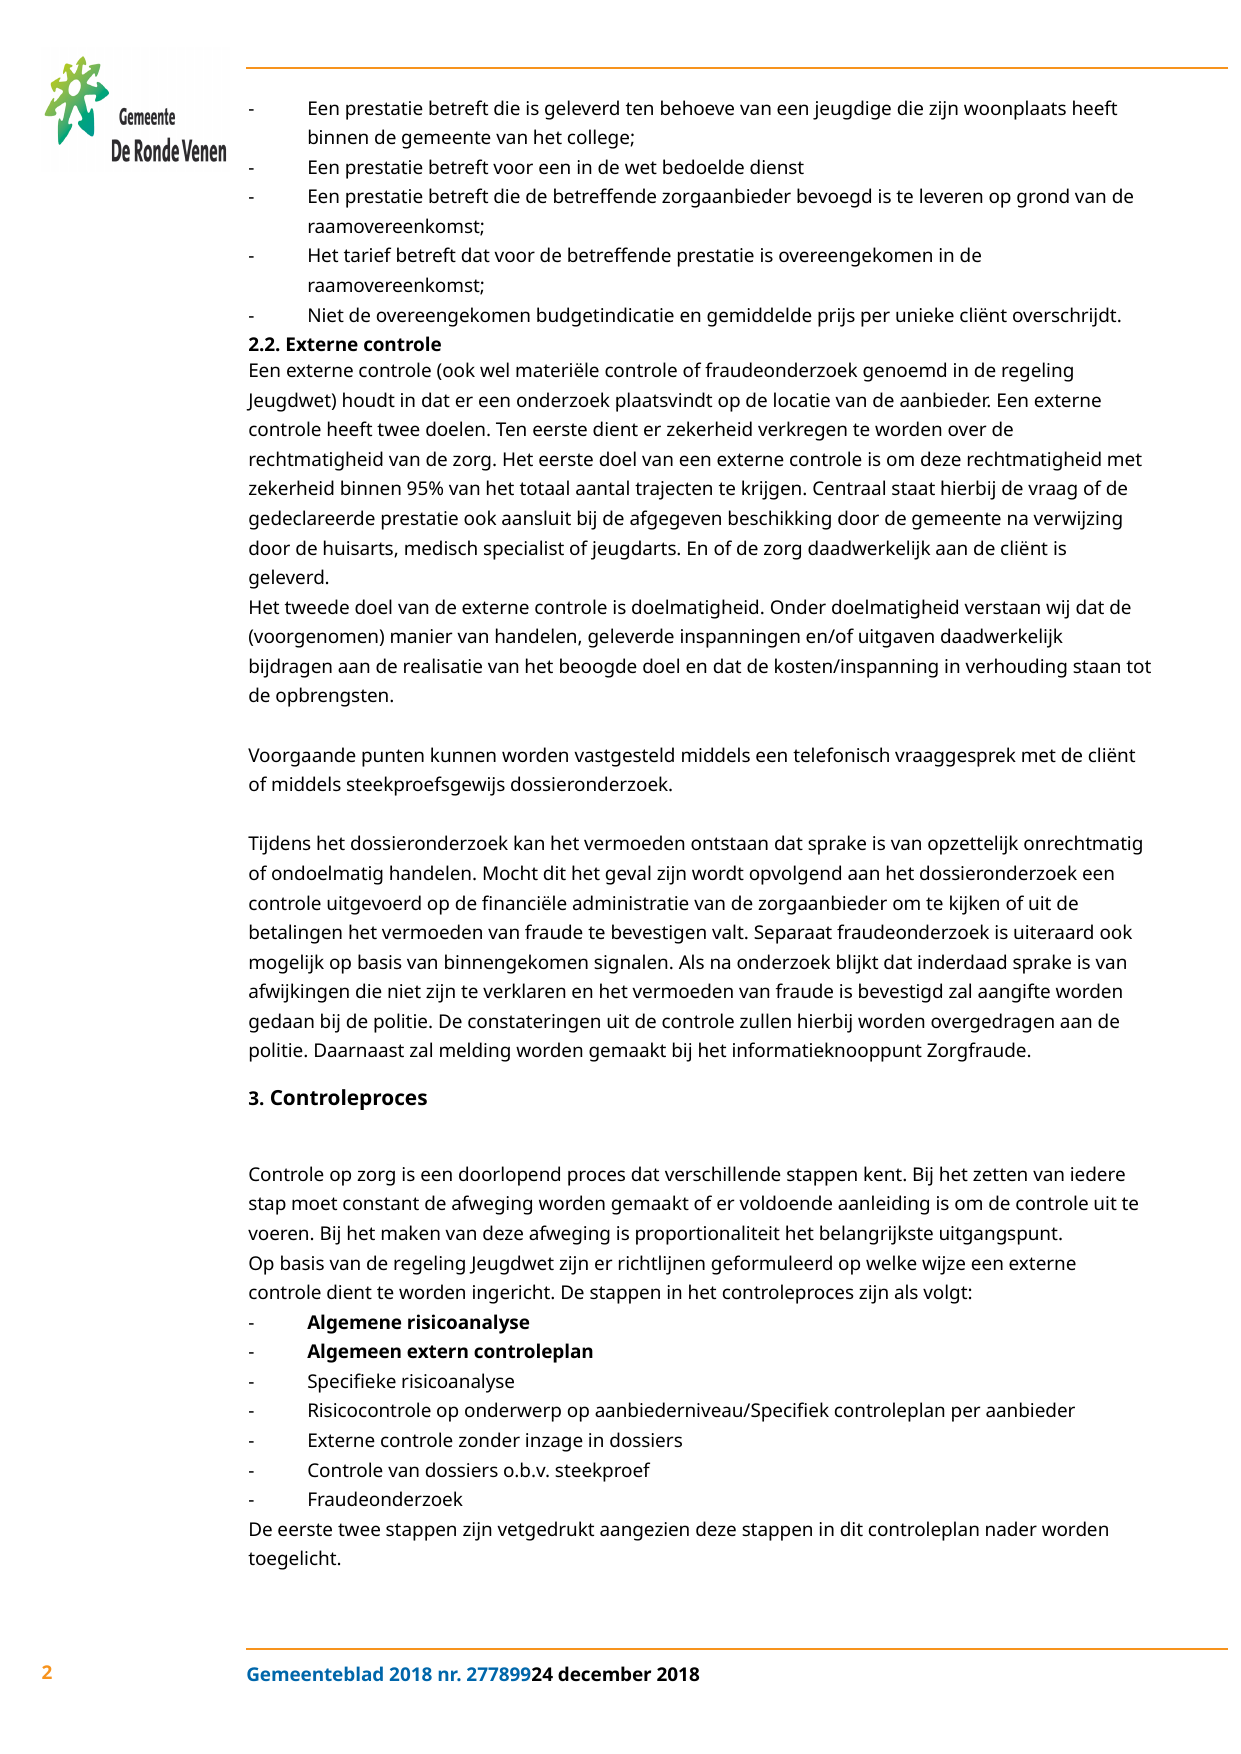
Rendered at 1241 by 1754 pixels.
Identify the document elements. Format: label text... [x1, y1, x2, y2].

list Een prestatie betreft die de betreffende zorgaanbieder bevoegd is te leveren op grond van de raamovereenkomst; [248, 183, 1152, 239]
text 2.2. Externe controle [248, 331, 1152, 357]
text Controle op zorg is een doorlopend proces dat verschillende stappen kent. Bij het zetten van iedere stap moet constant de afweging worden gemaakt of er voldoende aanleiding is om de controle uit te voeren. Bij het maken van deze afweging is proportionaliteit het belangrijkste uitgangspunt. [248, 1161, 1152, 1246]
text Voorgaande punten kunnen worden vastgesteld middels een telefonisch vraaggesprek met de cliënt of middels steekproefsgewijs dossieronderzoek. [248, 742, 1152, 797]
text Tijdens het dossieronderzoek kan het vermoeden ontstaan dat sprake is van opzettelijk onrechtmatig of ondoelmatig handelen. Mocht dit het geval zijn wordt opvolgend aan het dossieronderzoek een controle uitgevoerd op de financiële administratie van de zorgaanbieder om te kijken of uit de betalingen het vermoeden van fraude te bevestigen valt. Separaat fraudeonderzoek is uiteraard ook mogelijk op basis van binnengekomen signalen. Als na onderzoek blijkt dat inderdaad sprake is van afwijkingen die niet zijn te verklaren en het vermoeden van fraude is bevestigd zal aangifte worden gedaan bij de politie. De constateringen uit de controle zullen hierbij worden overgedragen aan de politie. Daarnaast zal melding worden gemaakt bij het informatieknooppunt Zorgfraude. [248, 831, 1152, 1063]
list Controle van dossiers o.b.v. steekproef [248, 1457, 1152, 1482]
text Het tweede doel van de externe controle is doelmatigheid. Onder doelmatigheid verstaan wij dat de (voorgenomen) manier van handelen, geleverde inspanningen en/of uitgaven daadwerkelijk bijdragen aan de realisatie van het beoogde doel en dat de kosten/inspanning in verhouding staan tot de opbrengsten. [248, 594, 1152, 708]
list Een prestatie betreft die is geleverd ten behoeve van een jeugdige die zijn woonplaats heeft binnen de gemeente van het college; [248, 95, 1152, 150]
list Fraudeonderzoek [248, 1486, 1152, 1512]
list Algemene risicoanalyse [248, 1309, 1152, 1334]
list Algemeen extern controleplan [248, 1338, 1152, 1364]
list Het tarief betreft dat voor de betreffende prestatie is overeengekomen in de raamovereenkomst; [248, 243, 1152, 298]
text Een externe controle (ook wel materiële controle of fraudeonderzoek genoemd in de regeling Jeugdwet) houdt in dat er een onderzoek plaatsvindt op de locatie van de aanbieder. Een externe controle heeft twee doelen. Ten eerste dient er zekerheid verkregen te worden over de rechtmatigheid van de zorg. Het eerste doel van een externe controle is om deze rechtmatigheid met zekerheid binnen 95% van het totaal aantal trajecten te krijgen. Centraal staat hierbij de vraag of de gedeclareerde prestatie ook aansluit bij de afgegeven beschikking door de gemeente na verwijzing door de huisarts, medisch specialist of jeugdarts. En of de zorg daadwerkelijk aan de cliënt is geleverd. [248, 357, 1152, 590]
text De eerste twee stappen zijn vetgedrukt aangezien deze stappen in dit controleplan nader worden toegelicht. [248, 1516, 1152, 1571]
list Een prestatie betreft voor een in de wet bedoelde dienst [248, 154, 1152, 180]
text Op basis van de regeling Jeugdwet zijn er richtlijnen geformuleerd op welke wijze een externe controle dient te worden ingericht. De stappen in het controleproces zijn als volgt: [248, 1250, 1152, 1305]
list Specifieke risicoanalyse [248, 1368, 1152, 1394]
list Externe controle zonder inzage in dossiers [248, 1427, 1152, 1453]
picture [41, 47, 231, 172]
list Risicocontrole op onderwerp op aanbiederniveau/Specifiek controleplan per aanbieder [248, 1398, 1152, 1423]
text 3. Controleproces [248, 1083, 1152, 1112]
list Niet de overeengekomen budgetindicatie en gemiddelde prijs per unieke cliënt overschrijdt. [248, 302, 1152, 328]
